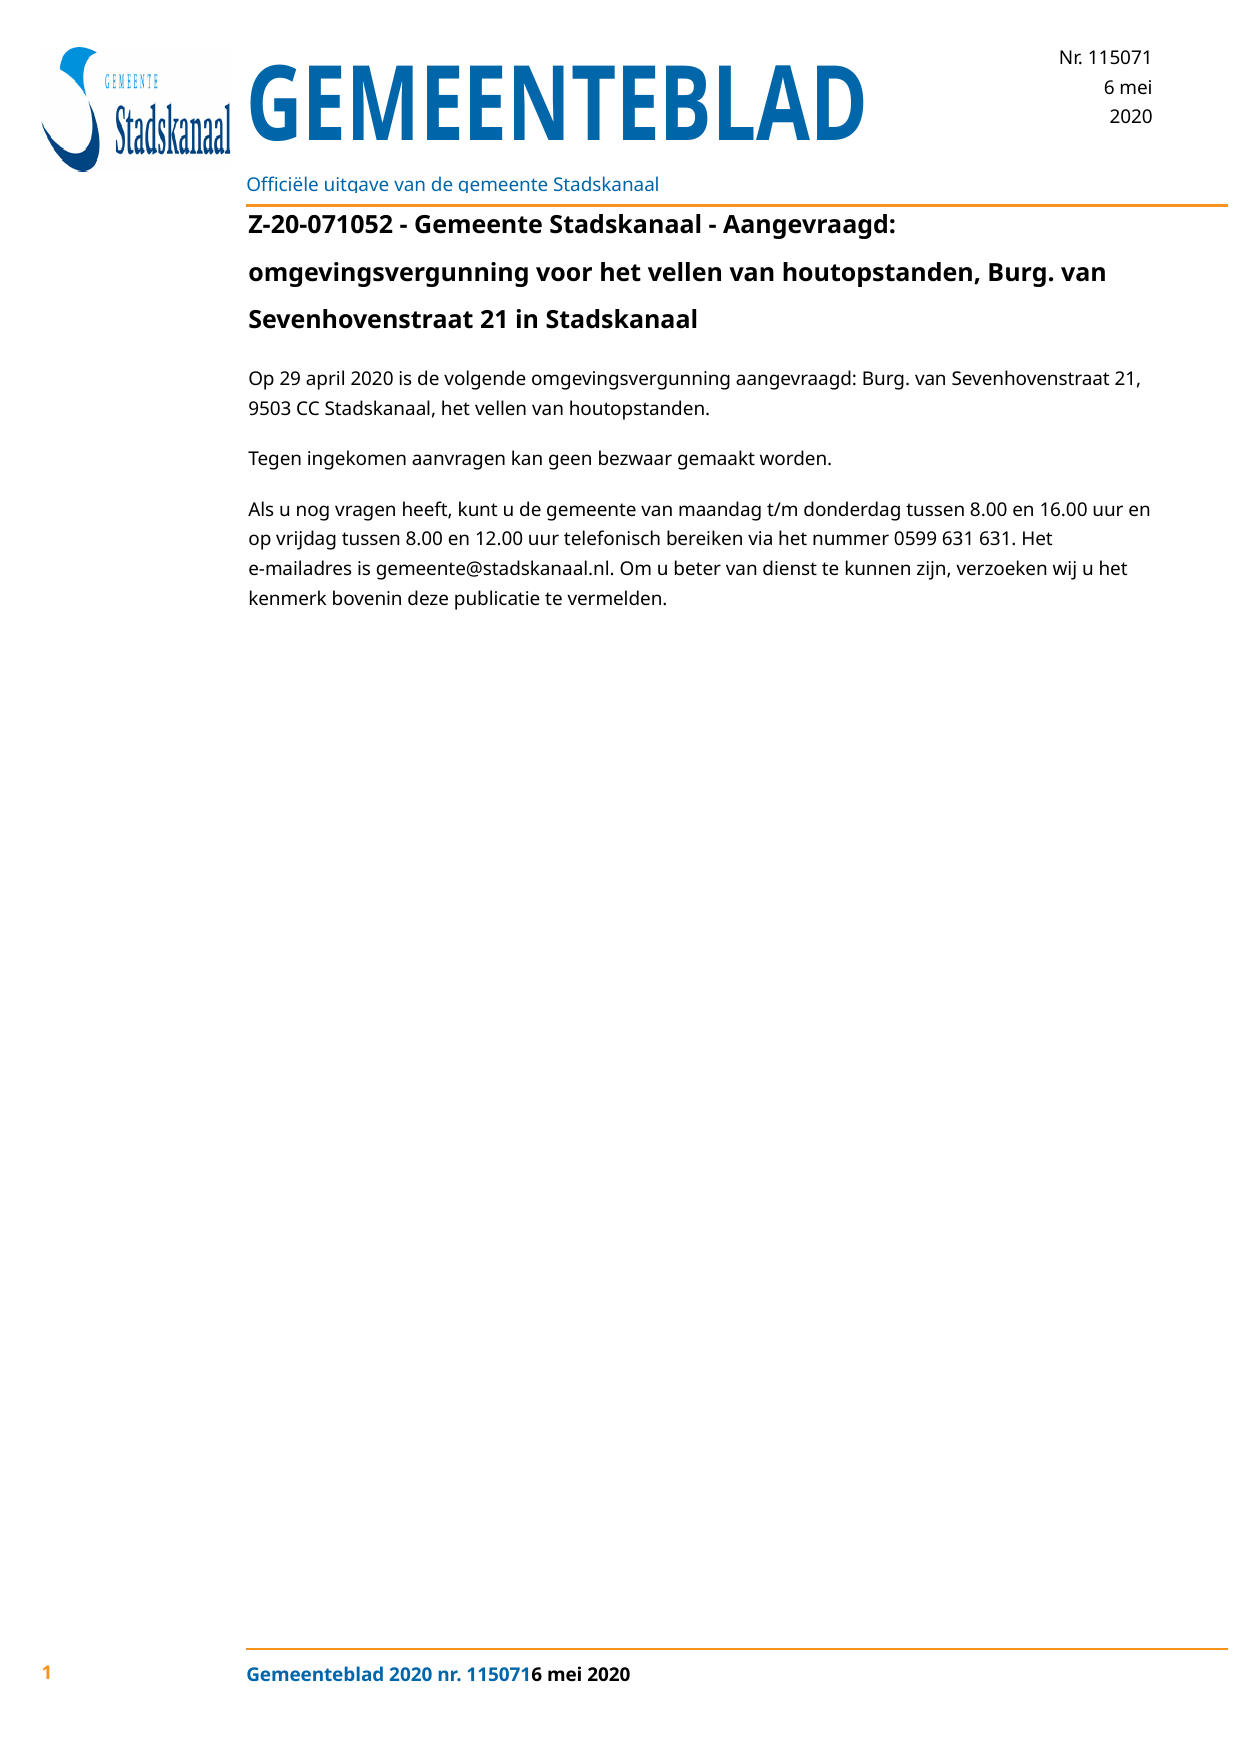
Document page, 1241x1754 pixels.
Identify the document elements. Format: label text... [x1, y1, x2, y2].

text Op 29 april 2020 is de volgende omgevingsvergunning aangevraagd: Burg. van Sevenhovenstraat 21, 9503 CC Stadskanaal, het vellen van houtopstanden. [248, 366, 1152, 421]
picture [41, 47, 231, 172]
text Als u nog vragen heeft, kunt u de gemeente van maandag t/m donderdag tussen 8.00 en 16.00 uur en op vrijdag tussen 8.00 en 12.00 uur telefonisch bereiken via het nummer 0599 631 631. Het e‑mailadres is gemeente@stadskanaal.nl. Om u beter van dienst te kunnen zijn, verzoeken wij u het kenmerk bovenin deze publicatie te vermelden. [248, 496, 1152, 610]
text Tegen ingekomen aanvragen kan geen bezwaar gemaakt worden. [248, 446, 1152, 471]
text Z-20-071052 - Gemeente Stadskanaal - Aangevraagd: omgevingsvergunning voor het vellen van houtopstanden, Burg. van Sevenhovenstraat 21 in Stadskanaal [248, 207, 1152, 336]
